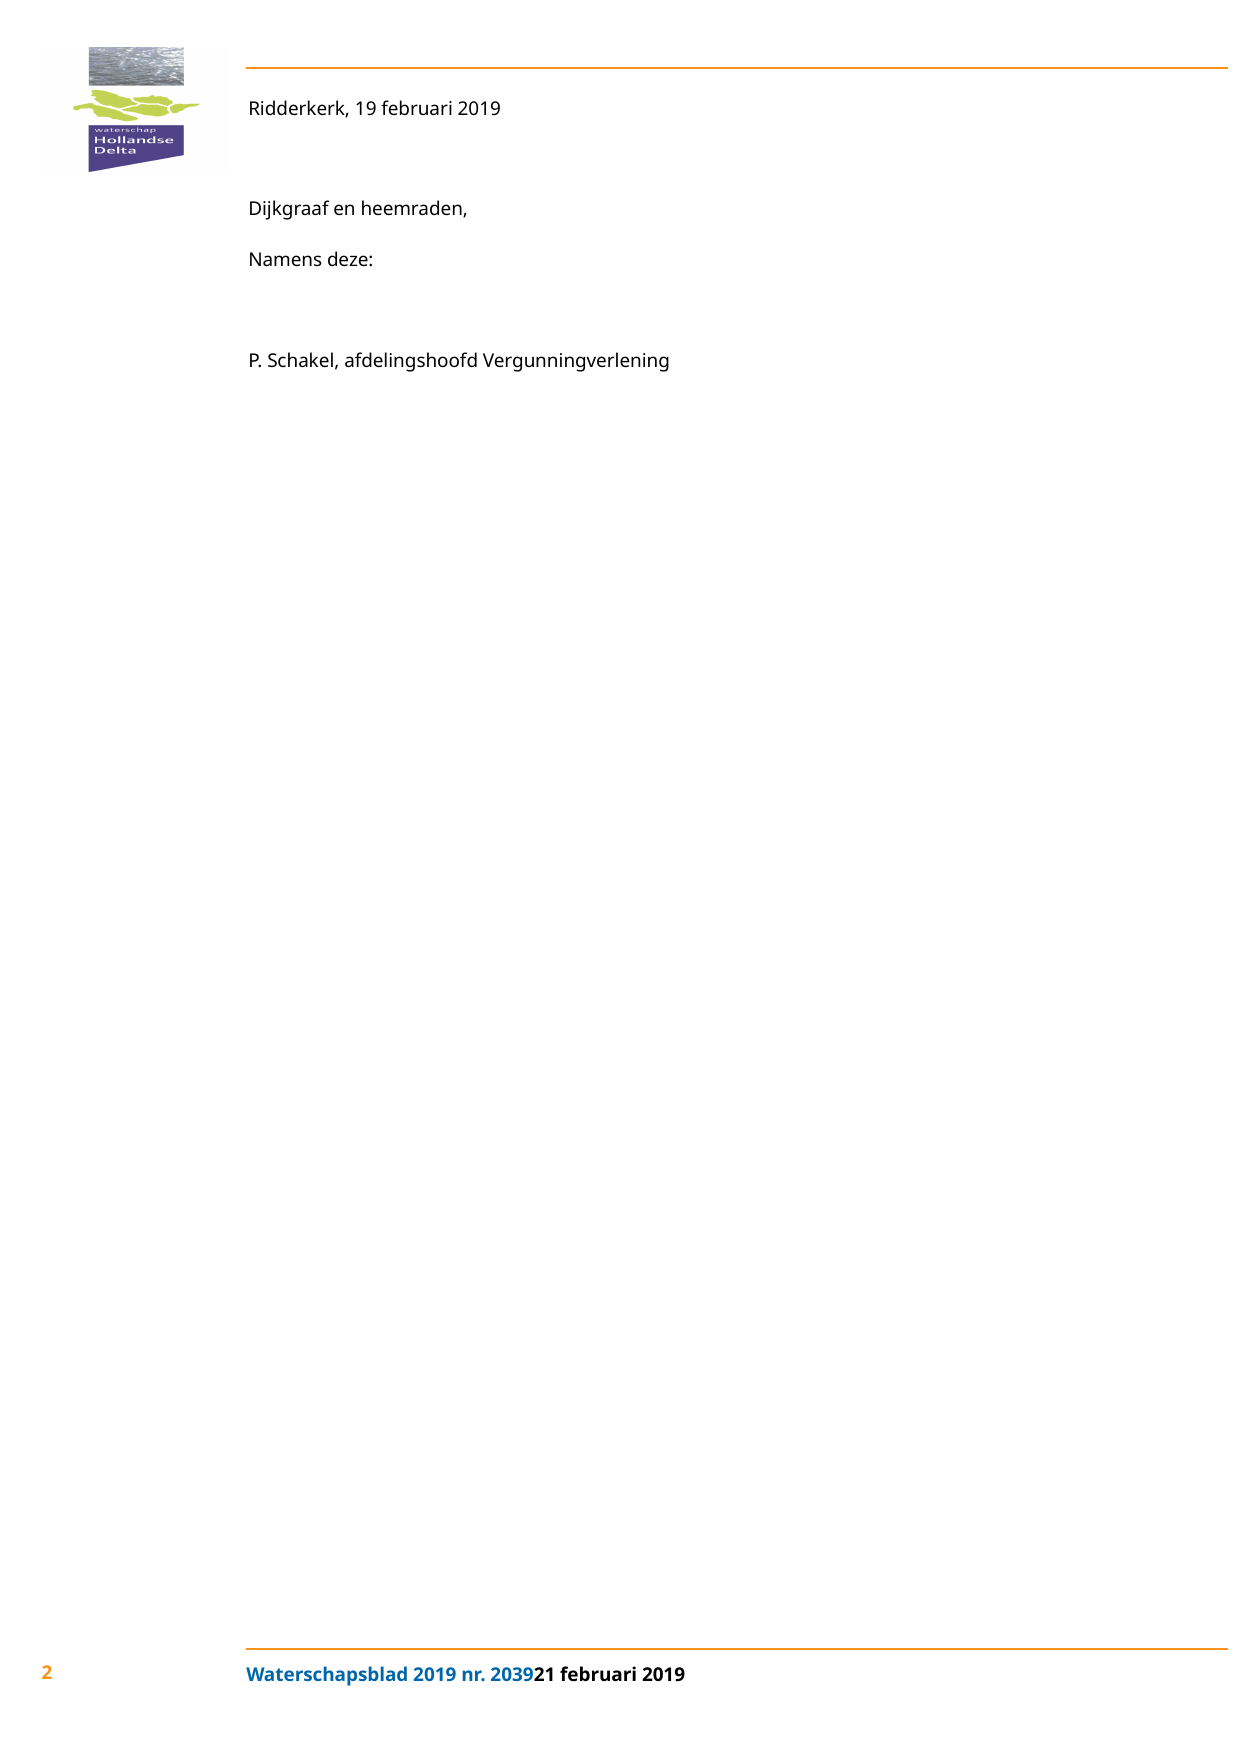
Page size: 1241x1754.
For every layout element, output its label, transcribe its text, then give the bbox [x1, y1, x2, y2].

text Ridderkerk, 19 februari 2019 [248, 95, 1152, 121]
picture [41, 47, 231, 172]
text Dijkgraaf en heemraden, [248, 196, 1152, 221]
text Namens deze: [248, 246, 1152, 272]
text P. Schakel, afdelingshoofd Vergunningverlening [248, 347, 1152, 373]
